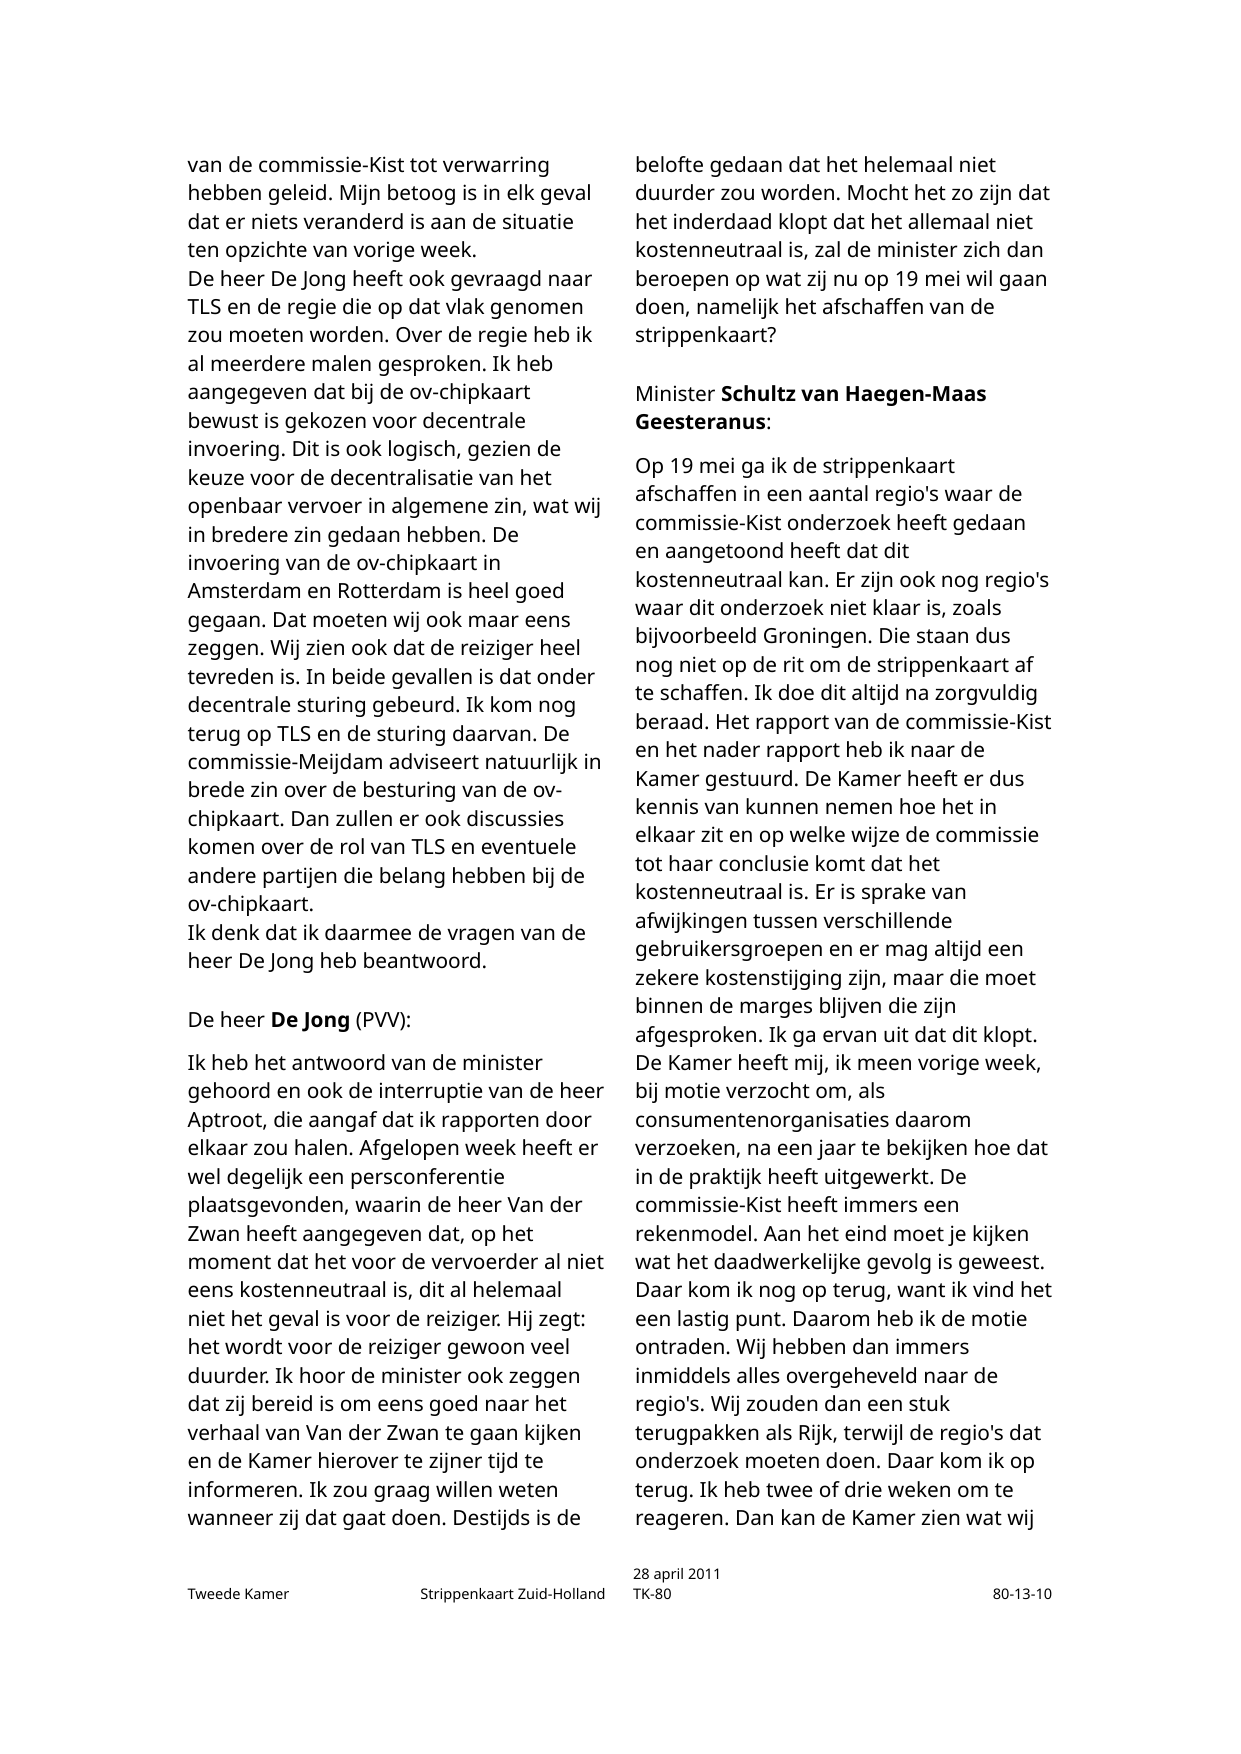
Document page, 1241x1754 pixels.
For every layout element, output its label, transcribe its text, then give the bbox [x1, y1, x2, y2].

text De heer De Jong heeft ook gevraagd naar TLS en de regie die op dat vlak genomen zou moeten worden. Over de regie heb ik al meerdere malen gesproken. Ik heb aangegeven dat bij de ov-chipkaart bewust is gekozen voor decentrale invoering. Dit is ook logisch, gezien de keuze voor de decentralisatie van het openbaar vervoer in algemene zin, wat wij in bredere zin gedaan hebben. De invoering van de ov-chipkaart in Amsterdam en Rotterdam is heel goed gegaan. Dat moeten wij ook maar eens zeggen. Wij zien ook dat de reiziger heel tevreden is. In beide gevallen is dat onder decentrale sturing gebeurd. Ik kom nog terug op TLS en de sturing daarvan. De commissie-Meijdam adviseert natuurlijk in brede zin over de besturing van de ov-chipkaart. Dan zullen er ook discussies komen over de rol van TLS en eventuele andere partijen die belang hebben bij de ov-chipkaart. [187, 264, 605, 918]
text belofte gedaan dat het helemaal niet duurder zou worden. Mocht het zo zijn dat het inderdaad klopt dat het allemaal niet kostenneutraal is, zal de minister zich dan beroepen op wat zij nu op 19 mei wil gaan doen, namelijk het afschaffen van de strippenkaart? [635, 150, 1053, 349]
text De heer De Jong (PVV): [187, 1005, 605, 1033]
text van de commissie-Kist tot verwarring hebben geleid. Mijn betoog is in elk geval dat er niets veranderd is aan de situatie ten opzichte van vorige week. [187, 150, 605, 264]
text De Kamer heeft mij, ik meen vorige week, bij motie verzocht om, als consumentenorganisaties daarom verzoeken, na een jaar te bekijken hoe dat in de praktijk heeft uitgewerkt. De commissie-Kist heeft immers een rekenmodel. Aan het eind moet je kijken wat het daadwerkelijke gevolg is geweest. Daar kom ik nog op terug, want ik vind het een lastig punt. Daarom heb ik de motie ontraden. Wij hebben dan immers inmiddels alles overgeheveld naar de regio's. Wij zouden dan een stuk terugpakken als Rijk, terwijl de regio's dat onderzoek moeten doen. Daar kom ik op terug. Ik heb twee of drie weken om te reageren. Dan kan de Kamer zien wat wij [635, 1048, 1053, 1532]
text Minister Schultz van Haegen-Maas Geesteranus: [635, 379, 1053, 436]
text Ik heb het antwoord van de minister gehoord en ook de interruptie van de heer Aptroot, die aangaf dat ik rapporten door elkaar zou halen. Afgelopen week heeft er wel degelijk een persconferentie plaatsgevonden, waarin de heer Van der Zwan heeft aangegeven dat, op het moment dat het voor de vervoerder al niet eens kostenneutraal is, dit al helemaal niet het geval is voor de reiziger. Hij zegt: het wordt voor de reiziger gewoon veel duurder. Ik hoor de minister ook zeggen dat zij bereid is om eens goed naar het verhaal van Van der Zwan te gaan kijken en de Kamer hierover te zijner tijd te informeren. Ik zou graag willen weten wanneer zij dat gaat doen. Destijds is de [187, 1048, 605, 1532]
text Op 19 mei ga ik de strippenkaart afschaffen in een aantal regio's waar de commissie-Kist onderzoek heeft gedaan en aangetoond heeft dat dit kostenneutraal kan. Er zijn ook nog regio's waar dit onderzoek niet klaar is, zoals bijvoorbeeld Groningen. Die staan dus nog niet op de rit om de strippenkaart af te schaffen. Ik doe dit altijd na zorgvuldig beraad. Het rapport van de commissie-Kist en het nader rapport heb ik naar de Kamer gestuurd. De Kamer heeft er dus kennis van kunnen nemen hoe het in elkaar zit en op welke wijze de commissie tot haar conclusie komt dat het kostenneutraal is. Er is sprake van afwijkingen tussen verschillende gebruikersgroepen en er mag altijd een zekere kostenstijging zijn, maar die moet binnen de marges blijven die zijn afgesproken. Ik ga ervan uit dat dit klopt. [635, 451, 1053, 1048]
text Ik denk dat ik daarmee de vragen van de heer De Jong heb beantwoord. [187, 918, 605, 975]
